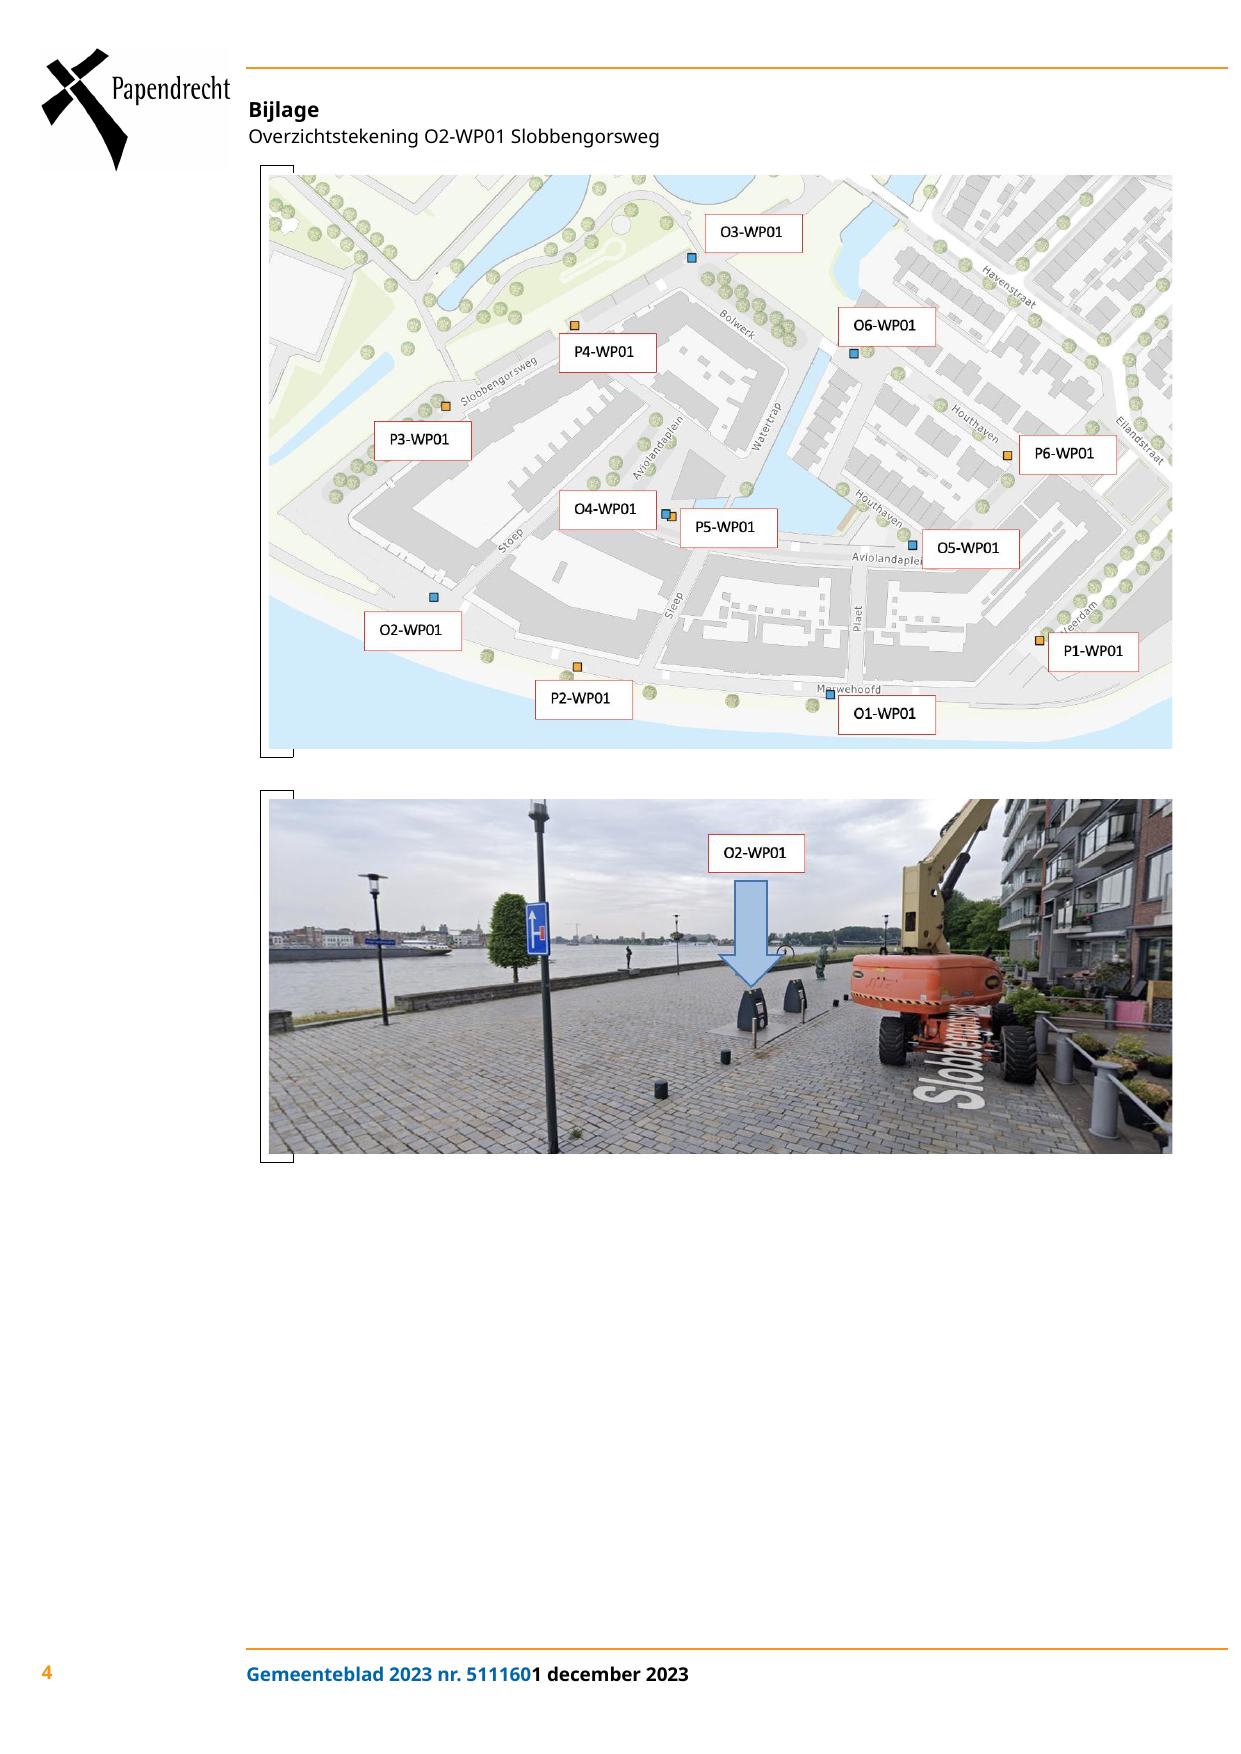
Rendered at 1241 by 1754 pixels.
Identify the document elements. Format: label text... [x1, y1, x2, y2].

picture [268, 799, 1173, 1154]
text Overzichtstekening O2-WP01 Slobbengorsweg [248, 123, 1152, 149]
text Bijlage [248, 95, 1152, 123]
picture [268, 173, 1173, 749]
picture [41, 47, 231, 172]
